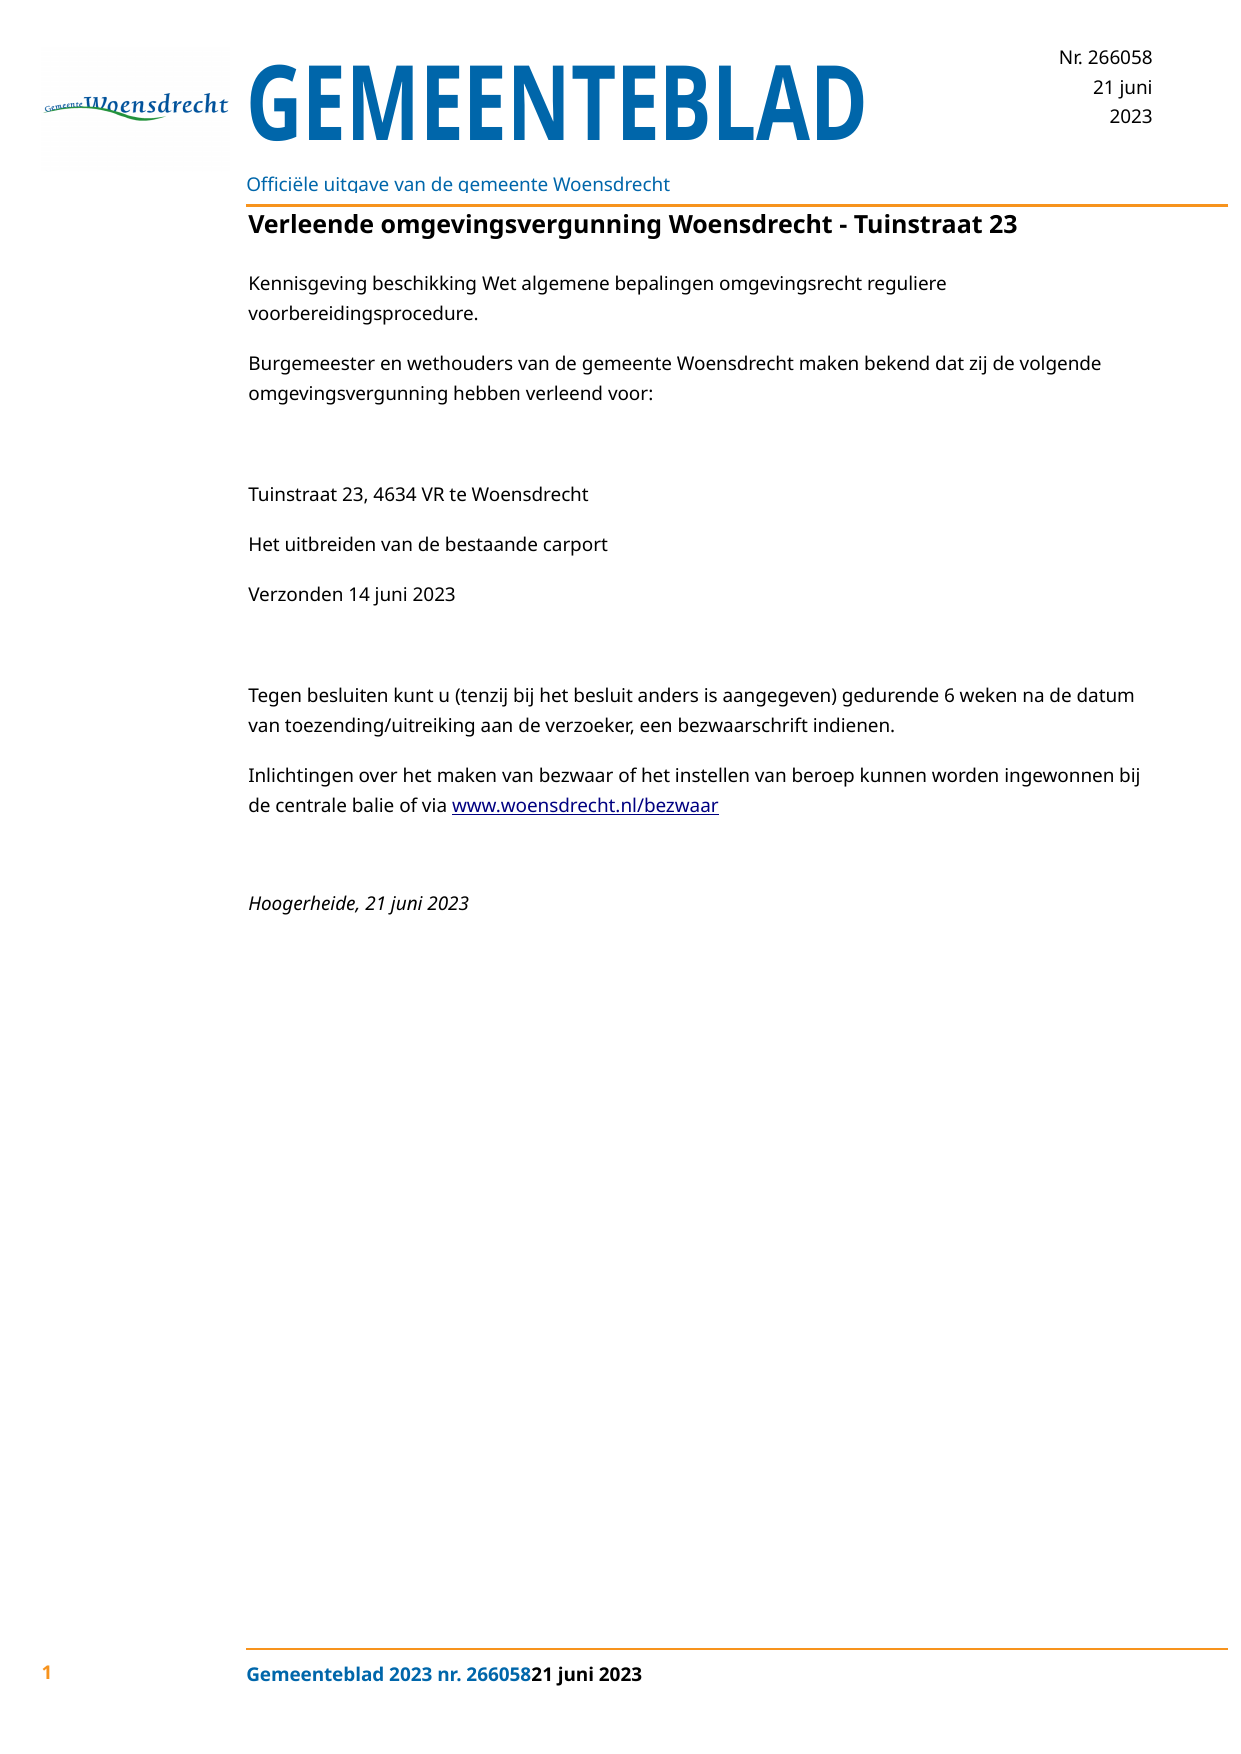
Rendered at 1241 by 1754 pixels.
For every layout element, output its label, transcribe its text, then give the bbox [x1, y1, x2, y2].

text Burgemeester en wethouders van de gemeente Woensdrecht maken bekend dat zij de volgende omgevingsvergunning hebben verleend voor: [248, 350, 1152, 406]
text Inlichtingen over het maken van bezwaar of het instellen van beroep kunnen worden ingewonnen bij de centrale balie of via www.woensdrecht.nl/bezwaar [248, 762, 1152, 818]
text Kennisgeving beschikking Wet algemene bepalingen omgevingsrecht reguliere voorbereidingsprocedure. [248, 270, 1152, 326]
text Het uitbreiden van de bestaande carport [248, 531, 1152, 557]
picture [41, 47, 231, 172]
text Verzonden 14 juni 2023 [248, 582, 1152, 607]
text Hoogerheide, 21 juni 2023 [248, 890, 1152, 916]
text Tegen besluiten kunt u (tenzij bij het besluit anders is aangegeven) gedurende 6 weken na de datum van toezending/uitreiking aan de verzoeker, een bezwaarschrift indienen. [248, 682, 1152, 738]
text Tuinstraat 23, 4634 VR te Woensdrecht [248, 481, 1152, 506]
text Verleende omgevingsvergunning Woensdrecht - Tuinstraat 23 [248, 207, 1152, 241]
